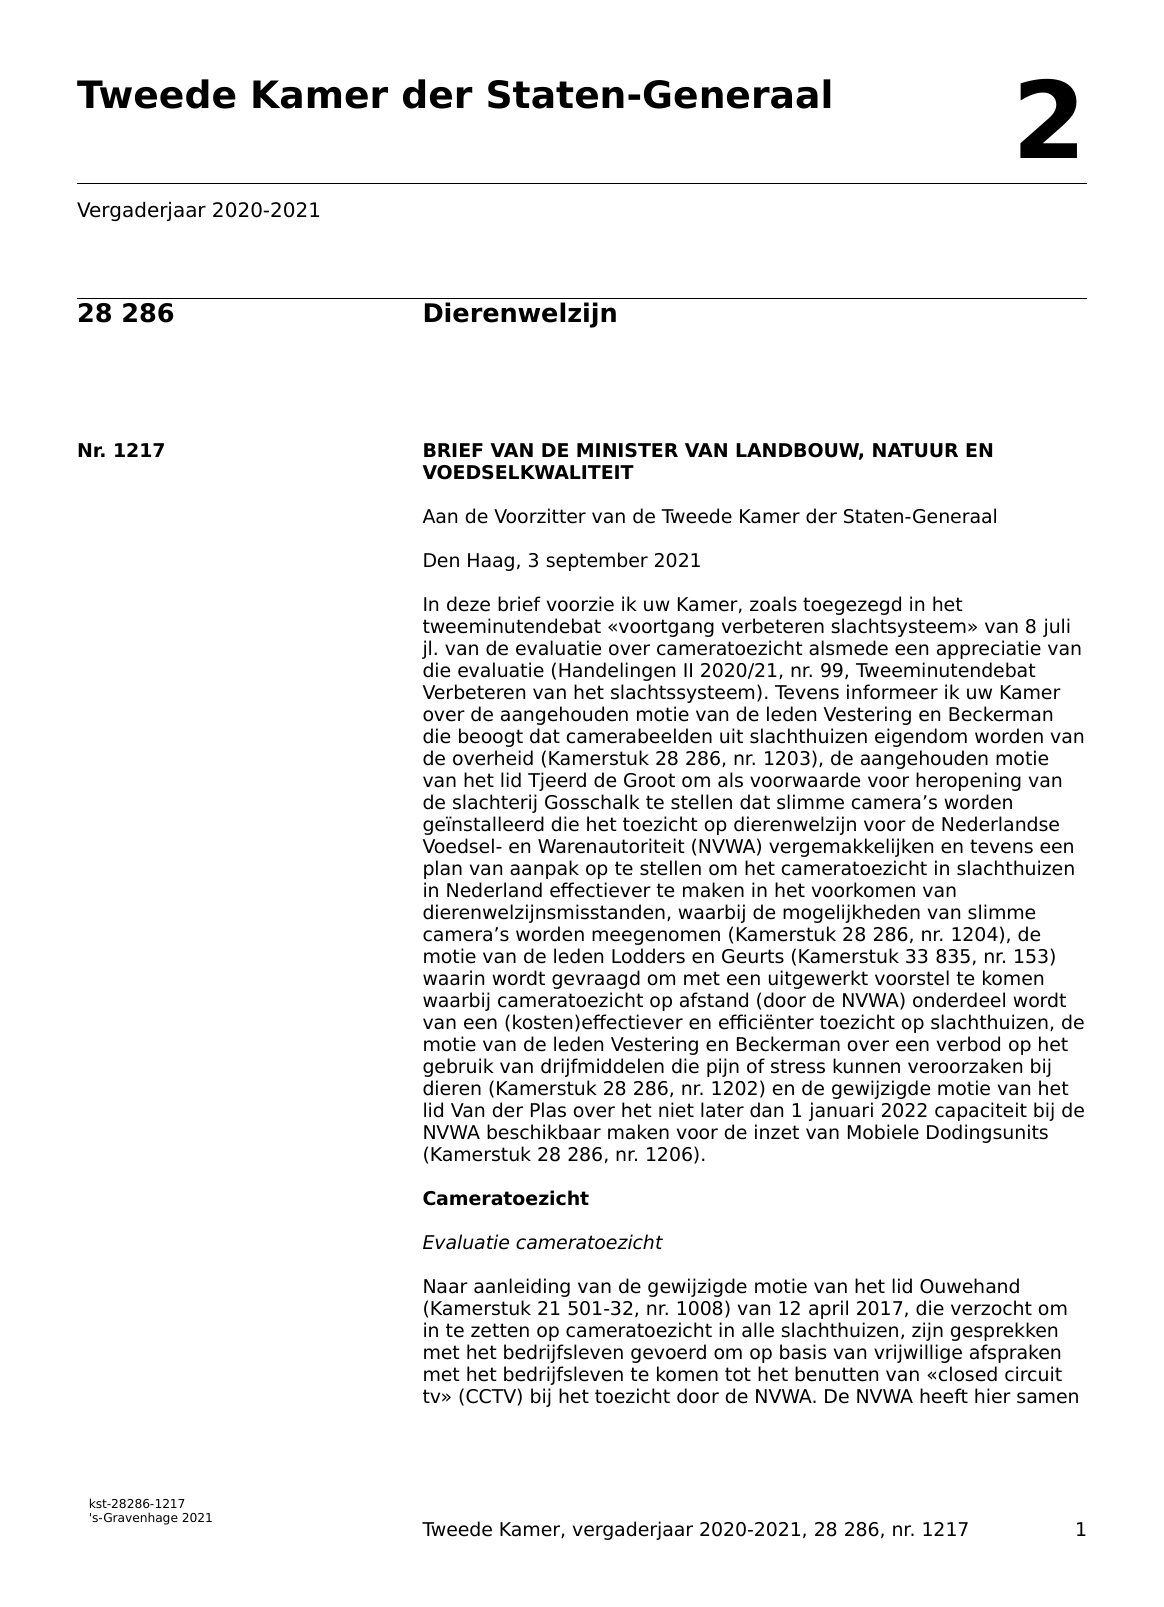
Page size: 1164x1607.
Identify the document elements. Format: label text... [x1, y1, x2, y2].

table_cell Vergaderjaar 2020-2021 [77, 184, 1087, 298]
text In deze brief voorzie ik uw Kamer, zoals toegezegd in het tweeminutendebat «voortgang verbeteren slachtsysteem» van 8 juli jl. van de evaluatie over cameratoezicht alsmede een appreciatie van die evaluatie (Handelingen II 2020/21, nr. 99, Tweeminutendebat Verbeteren van het slachtssysteem). Tevens informeer ik uw Kamer over de aangehouden motie van de leden Vestering en Beckerman die beoogt dat camerabeelden uit slachthuizen eigendom worden van de overheid (Kamerstuk 28 286, nr. 1203), de aangehouden motie van het lid Tjeerd de Groot om als voorwaarde voor heropening van de slachterij Gosschalk te stellen dat slimme camera’s worden geïnstalleerd die het toezicht op dierenwelzijn voor de Nederlandse Voedsel- en Warenautoriteit (NVWA) vergemakkelijken en tevens een plan van aanpak op te stellen om het cameratoezicht in slachthuizen in Nederland effectiever te maken in het voorkomen van dierenwelzijnsmisstanden, waarbij de mogelijkheden van slimme camera’s worden meegenomen (Kamerstuk 28 286, nr. 1204), de motie van de leden Lodders en Geurts (Kamerstuk 33 835, nr. 153) waarin wordt gevraagd om met een uitgewerkt voorstel te komen waarbij cameratoezicht op afstand (door de NVWA) onderdeel wordt van een (kosten)effectiever en efficiënter toezicht op slachthuizen, de motie van de leden Vestering en Beckerman over een verbod op het gebruik van drijfmiddelen die pijn of stress kunnen veroorzaken bij dieren (Kamerstuk 28 286, nr. 1202) en de gewijzigde motie van het lid Van der Plas over het niet later dan 1 januari 2022 capaciteit bij de NVWA beschikbaar maken voor de inzet van Mobiele Dodingsunits (Kamerstuk 28 286, nr. 1206). [422, 594, 1087, 1166]
table_header 2 [886, 59, 1087, 183]
subtitle Evaluatie cameratoezicht [422, 1232, 1087, 1254]
text Naar aanleiding van de gewijzigde motie van het lid Ouwehand (Kamerstuk 21 501-32, nr. 1008) van 12 april 2017, die verzocht om in te zetten op cameratoezicht in alle slachthuizen, zijn gesprekken met het bedrijfsleven gevoerd om op basis van vrijwillige afspraken met het bedrijfsleven te komen tot het benutten van «closed circuit tv» (CCTV) bij het toezicht door de NVWA. De NVWA heeft hier samen [422, 1276, 1087, 1408]
subtitle 28 286 Dierenwelzijn [77, 299, 1087, 329]
text Den Haag, 3 september 2021 [422, 550, 1087, 572]
text kst-28286-1217 [88, 1497, 323, 1511]
text 's-Gravenhage 2021 [88, 1511, 323, 1525]
table_header Tweede Kamer der Staten-Generaal [77, 59, 886, 183]
subtitle Nr. 1217 BRIEF VAN DE MINISTER VAN LANDBOUW, NATUUR EN VOEDSELKWALITEIT [77, 440, 1087, 484]
text Aan de Voorzitter van de Tweede Kamer der Staten-Generaal [422, 506, 1087, 528]
subtitle Cameratoezicht [422, 1188, 1087, 1210]
